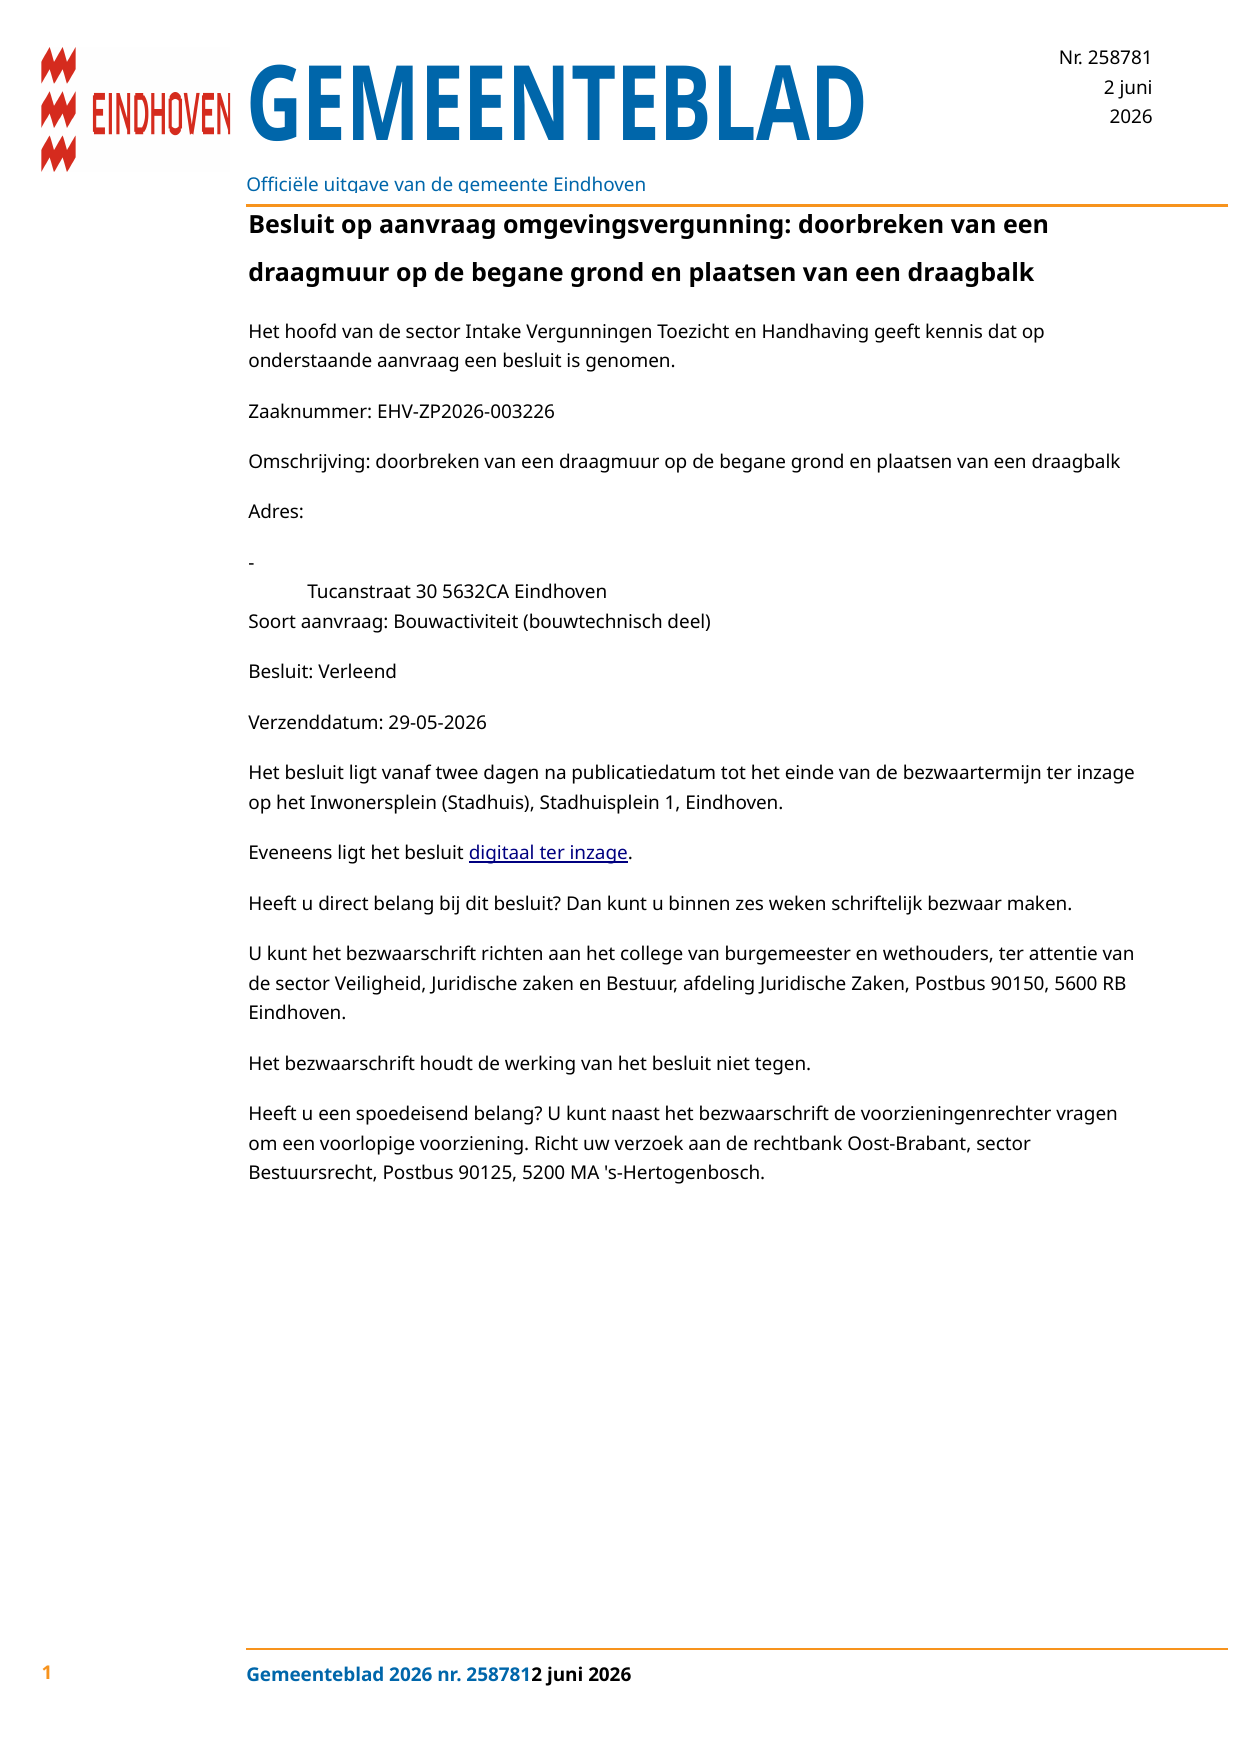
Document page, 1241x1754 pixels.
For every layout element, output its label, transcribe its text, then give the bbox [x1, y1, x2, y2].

text Het besluit ligt vanaf twee dagen na publicatiedatum tot het einde van de bezwaartermijn ter inzage op het Inwonersplein (Stadhuis), Stadhuisplein 1, Eindhoven. [248, 759, 1152, 815]
text U kunt het bezwaarschrift richten aan het college van burgemeester en wethouders, ter attentie van de sector Veiligheid, Juridische zaken en Bestuur, afdeling Juridische Zaken, Postbus 90150, 5600 RB Eindhoven. [248, 940, 1152, 1025]
text Omschrijving: doorbreken van een draagmuur op de begane grond en plaatsen van een draagbalk [248, 448, 1152, 474]
text Besluit op aanvraag omgevingsvergunning: doorbreken van een draagmuur op de begane grond en plaatsen van een draagbalk [248, 207, 1152, 288]
list Tucanstraat 30 5632CA Eindhoven [248, 579, 1152, 604]
text Verzenddatum: 29-05-2026 [248, 709, 1152, 735]
text Eveneens ligt het besluit digitaal ter inzage. [248, 839, 1152, 865]
text Het bezwaarschrift houdt de werking van het besluit niet tegen. [248, 1050, 1152, 1076]
picture [41, 47, 231, 172]
text Soort aanvraag: Bouwactiviteit (bouwtechnisch deel) [248, 608, 1152, 634]
text Heeft u een spoedeisend belang? U kunt naast het bezwaarschrift de voorzieningenrechter vragen om een voorlopige voorziening. Richt uw verzoek aan de rechtbank Oost-Brabant, sector Bestuursrecht, Postbus 90125, 5200 MA 's-Hertogenbosch. [248, 1100, 1152, 1185]
text Het hoofd van de sector Intake Vergunningen Toezicht en Handhaving geeft kennis dat op onderstaande aanvraag een besluit is genomen. [248, 318, 1152, 373]
text Adres: [248, 499, 1152, 524]
text Heeft u direct belang bij dit besluit? Dan kunt u binnen zes weken schriftelijk bezwaar maken. [248, 890, 1152, 916]
text Zaaknummer: EHV-ZP2026-003226 [248, 398, 1152, 424]
text Besluit: Verleend [248, 659, 1152, 684]
